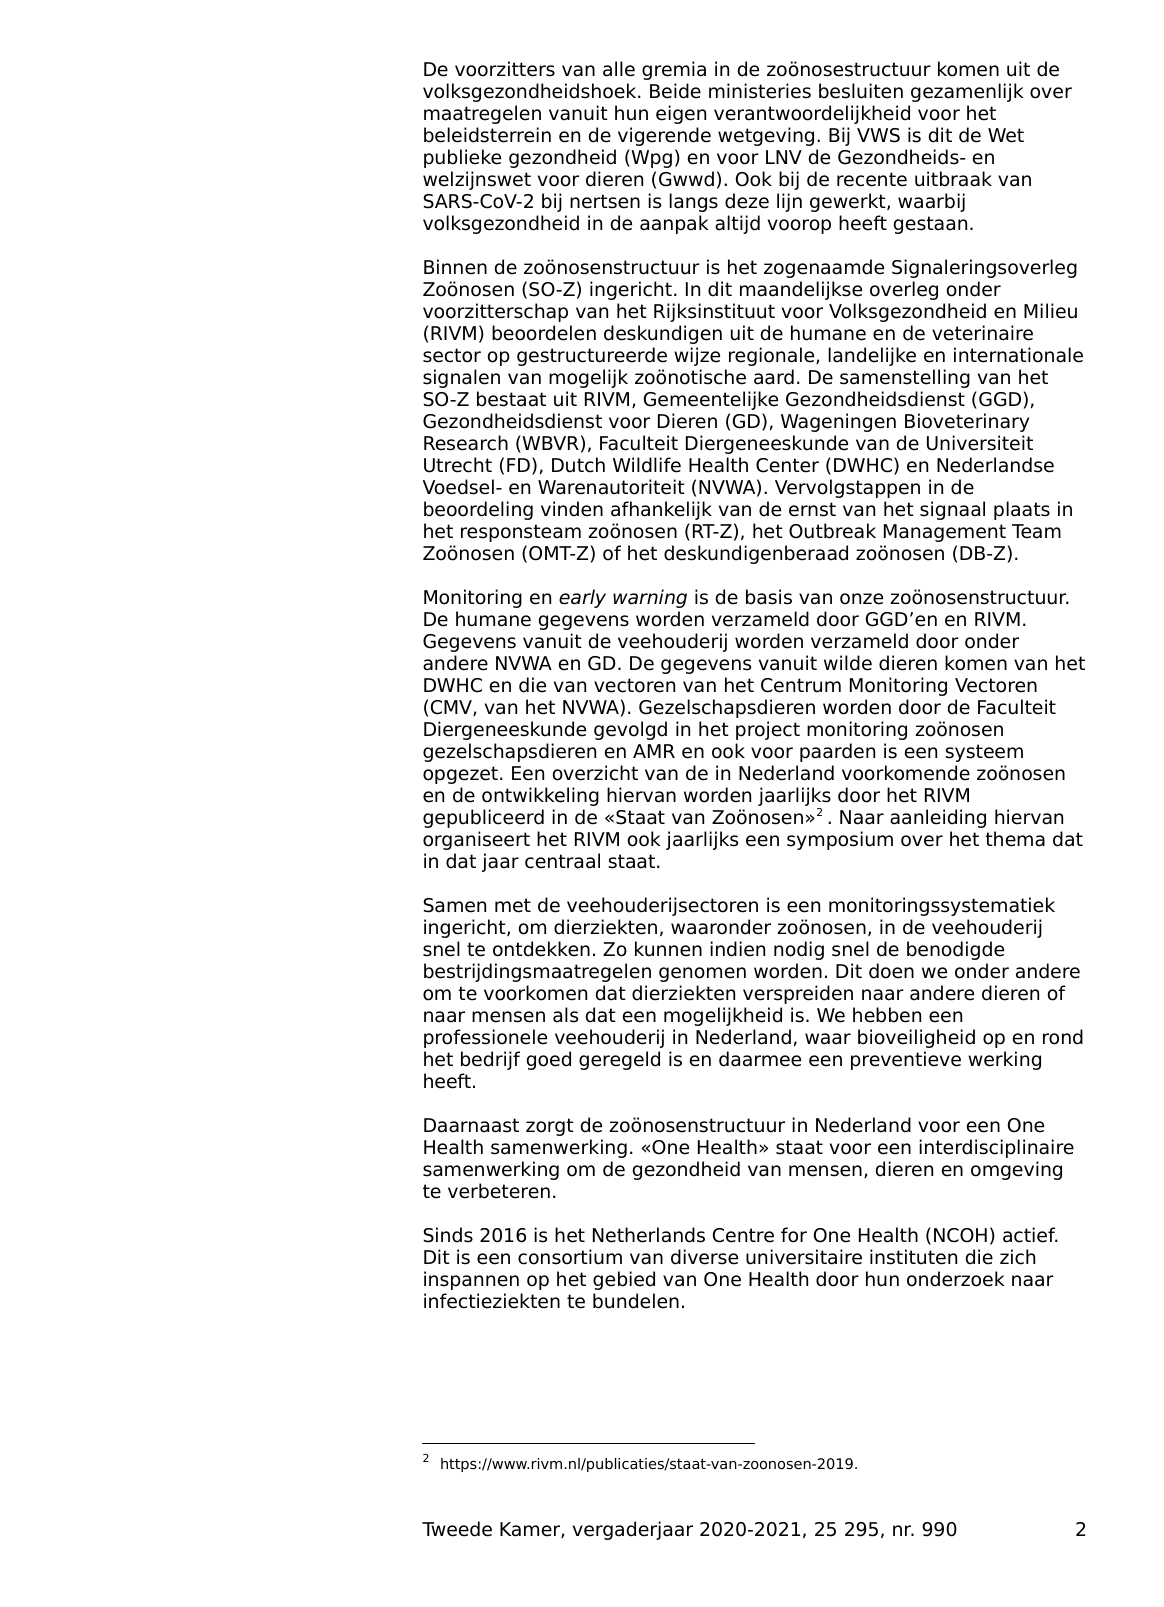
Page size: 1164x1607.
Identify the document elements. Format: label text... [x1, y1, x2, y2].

text Monitoring en early warning is de basis van onze zoönosenstructuur. De humane gegevens worden verzameld door GGD’en en RIVM. Gegevens vanuit de veehouderij worden verzameld door onder andere NVWA en GD. De gegevens vanuit wilde dieren komen van het DWHC en die van vectoren van het Centrum Monitoring Vectoren (CMV, van het NVWA). Gezelschapsdieren worden door de Faculteit Diergeneeskunde gevolgd in het project monitoring zoönosen gezelschapsdieren en AMR en ook voor paarden is een systeem opgezet. Een overzicht van de in Nederland voorkomende zoönosen en de ontwikkeling hiervan worden jaarlijks door het RIVM gepubliceerd in de «Staat van Zoönosen». Naar aanleiding hiervan organiseert het RIVM ook jaarlijks een symposium over het thema dat in dat jaar centraal staat. [422, 587, 1087, 873]
text Sinds 2016 is het Netherlands Centre for One Health (NCOH) actief. Dit is een consortium van diverse universitaire instituten die zich inspannen op het gebied van One Health door hun onderzoek naar infectieziekten te bundelen. [422, 1225, 1087, 1313]
text Samen met de veehouderijsectoren is een monitoringssystematiek ingericht, om dierziekten, waaronder zoönosen, in de veehouderij snel te ontdekken. Zo kunnen indien nodig snel de benodigde bestrijdingsmaatregelen genomen worden. Dit doen we onder andere om te voorkomen dat dierziekten verspreiden naar andere dieren of naar mensen als dat een mogelijkheid is. We hebben een professionele veehouderij in Nederland, waar bioveiligheid op en rond het bedrijf goed geregeld is en daarmee een preventieve werking heeft. [422, 895, 1087, 1093]
text https://www.rivm.nl/publicaties/staat-van-zoonosen-2019. [422, 1452, 1087, 1474]
text Daarnaast zorgt de zoönosenstructuur in Nederland voor een One Health samenwerking. «One Health» staat voor een interdisciplinaire samenwerking om de gezondheid van mensen, dieren en omgeving te verbeteren. [422, 1115, 1087, 1203]
text Binnen de zoönosenstructuur is het zogenaamde Signaleringsoverleg Zoönosen (SO-Z) ingericht. In dit maandelijkse overleg onder voorzitterschap van het Rijksinstituut voor Volksgezondheid en Milieu (RIVM) beoordelen deskundigen uit de humane en de veterinaire sector op gestructureerde wijze regionale, landelijke en internationale signalen van mogelijk zoönotische aard. De samenstelling van het SO-Z bestaat uit RIVM, Gemeentelijke Gezondheidsdienst (GGD), Gezondheidsdienst voor Dieren (GD), Wageningen Bioveterinary Research (WBVR), Faculteit Diergeneeskunde van de Universiteit Utrecht (FD), Dutch Wildlife Health Center (DWHC) en Nederlandse Voedsel- en Warenautoriteit (NVWA). Vervolgstappen in de beoordeling vinden afhankelijk van de ernst van het signaal plaats in het responsteam zoönosen (RT-Z), het Outbreak Management Team Zoönosen (OMT-Z) of het deskundigenberaad zoönosen (DB-Z). [422, 257, 1087, 565]
text De voorzitters van alle gremia in de zoönosestructuur komen uit de volksgezondheidshoek. Beide ministeries besluiten gezamenlijk over maatregelen vanuit hun eigen verantwoordelijkheid voor het beleidsterrein en de vigerende wetgeving. Bij VWS is dit de Wet publieke gezondheid (Wpg) en voor LNV de Gezondheids- en welzijnswet voor dieren (Gwwd). Ook bij de recente uitbraak van SARS-CoV-2 bij nertsen is langs deze lijn gewerkt, waarbij volksgezondheid in de aanpak altijd voorop heeft gestaan. [422, 59, 1087, 235]
